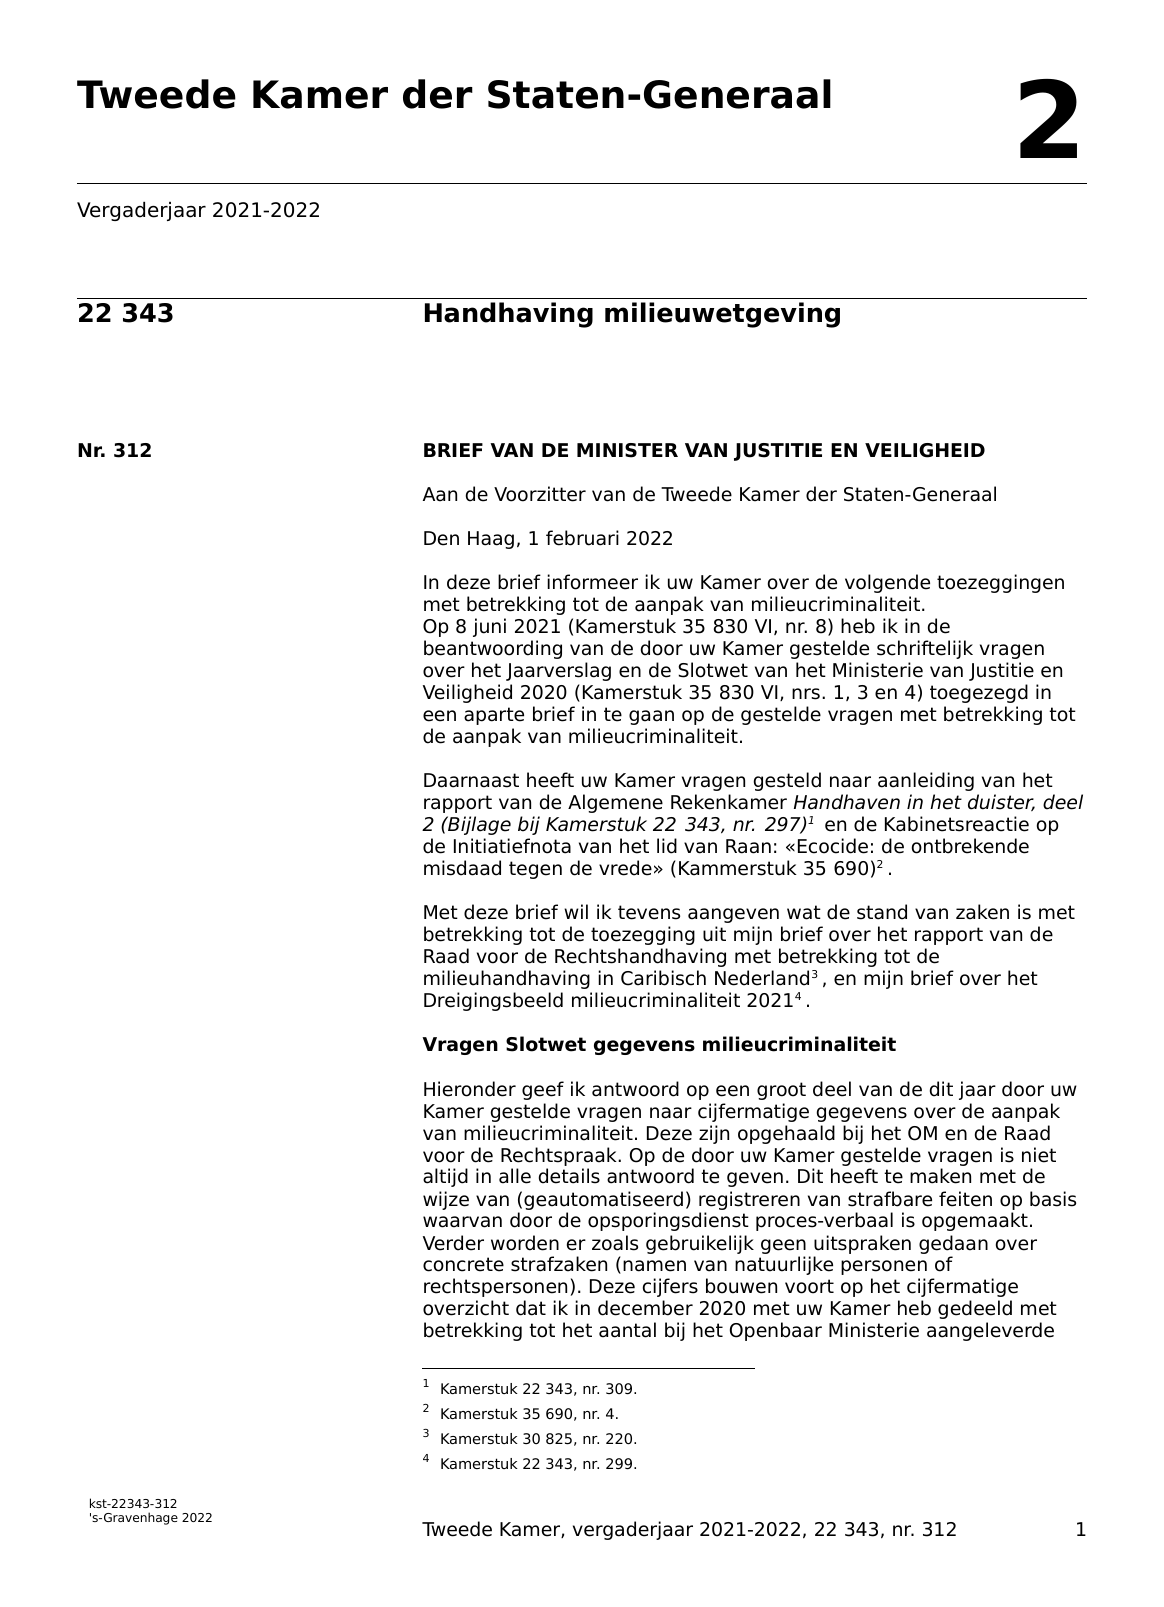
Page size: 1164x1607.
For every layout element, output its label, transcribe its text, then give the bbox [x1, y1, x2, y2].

text Kamerstuk 35 690, nr. 4. [422, 1402, 1087, 1424]
text kst-22343-312 [88, 1497, 323, 1511]
text Aan de Voorzitter van de Tweede Kamer der Staten-Generaal [422, 484, 1087, 506]
subtitle 22 343 Handhaving milieuwetgeving [77, 299, 1087, 329]
subtitle Nr. 312 BRIEF VAN DE MINISTER VAN JUSTITIE EN VEILIGHEID [77, 440, 1087, 462]
text Kamerstuk 30 825, nr. 220. [422, 1427, 1087, 1449]
text 's-Gravenhage 2022 [88, 1511, 323, 1525]
text Op 8 juni 2021 (Kamerstuk 35 830 VI, nr. 8) heb ik in de beantwoording van de door uw Kamer gestelde schriftelijk vragen over het Jaarverslag en de Slotwet van het Ministerie van Justitie en Veiligheid 2020 (Kamerstuk 35 830 VI, nrs. 1, 3 en 4) toegezegd in een aparte brief in te gaan op de gestelde vragen met betrekking tot de aanpak van milieucriminaliteit. [422, 616, 1087, 748]
text Kamerstuk 22 343, nr. 309. [422, 1377, 1087, 1399]
text In deze brief informeer ik uw Kamer over de volgende toezeggingen met betrekking tot de aanpak van milieucriminaliteit. [422, 572, 1087, 616]
text Den Haag, 1 februari 2022 [422, 528, 1087, 550]
text Hieronder geef ik antwoord op een groot deel van de dit jaar door uw Kamer gestelde vragen naar cijfermatige gegevens over de aanpak van milieucriminaliteit. Deze zijn opgehaald bij het OM en de Raad voor de Rechtspraak. Op de door uw Kamer gestelde vragen is niet altijd in alle details antwoord te geven. Dit heeft te maken met de wijze van (geautomatiseerd) registreren van strafbare feiten op basis waarvan door de opsporingsdienst proces-verbaal is opgemaakt. Verder worden er zoals gebruikelijk geen uitspraken gedaan over concrete strafzaken (namen van natuurlijke personen of rechtspersonen). Deze cijfers bouwen voort op het cijfermatige overzicht dat ik in december 2020 met uw Kamer heb gedeeld met betrekking tot het aantal bij het Openbaar Ministerie aangeleverde [422, 1078, 1087, 1342]
text Daarnaast heeft uw Kamer vragen gesteld naar aanleiding van het rapport van de Algemene Rekenkamer Handhaven in het duister, deel 2 (Bijlage bij Kamerstuk 22 343, nr. 297) en de Kabinetsreactie op de Initiatiefnota van het lid van Raan: «Ecocide: de ontbrekende misdaad tegen de vrede» (Kammerstuk 35 690). [422, 770, 1087, 880]
table_header 2 [886, 59, 1087, 183]
subtitle Vragen Slotwet gegevens milieucriminaliteit [422, 1034, 1087, 1056]
table_header Tweede Kamer der Staten-Generaal [77, 59, 886, 183]
text Met deze brief wil ik tevens aangeven wat de stand van zaken is met betrekking tot de toezegging uit mijn brief over het rapport van de Raad voor de Rechtshandhaving met betrekking tot de milieuhandhaving in Caribisch Nederland, en mijn brief over het Dreigingsbeeld milieucriminaliteit 2021. [422, 902, 1087, 1012]
text Kamerstuk 22 343, nr. 299. [422, 1452, 1087, 1474]
table_cell Vergaderjaar 2021-2022 [77, 184, 1087, 298]
